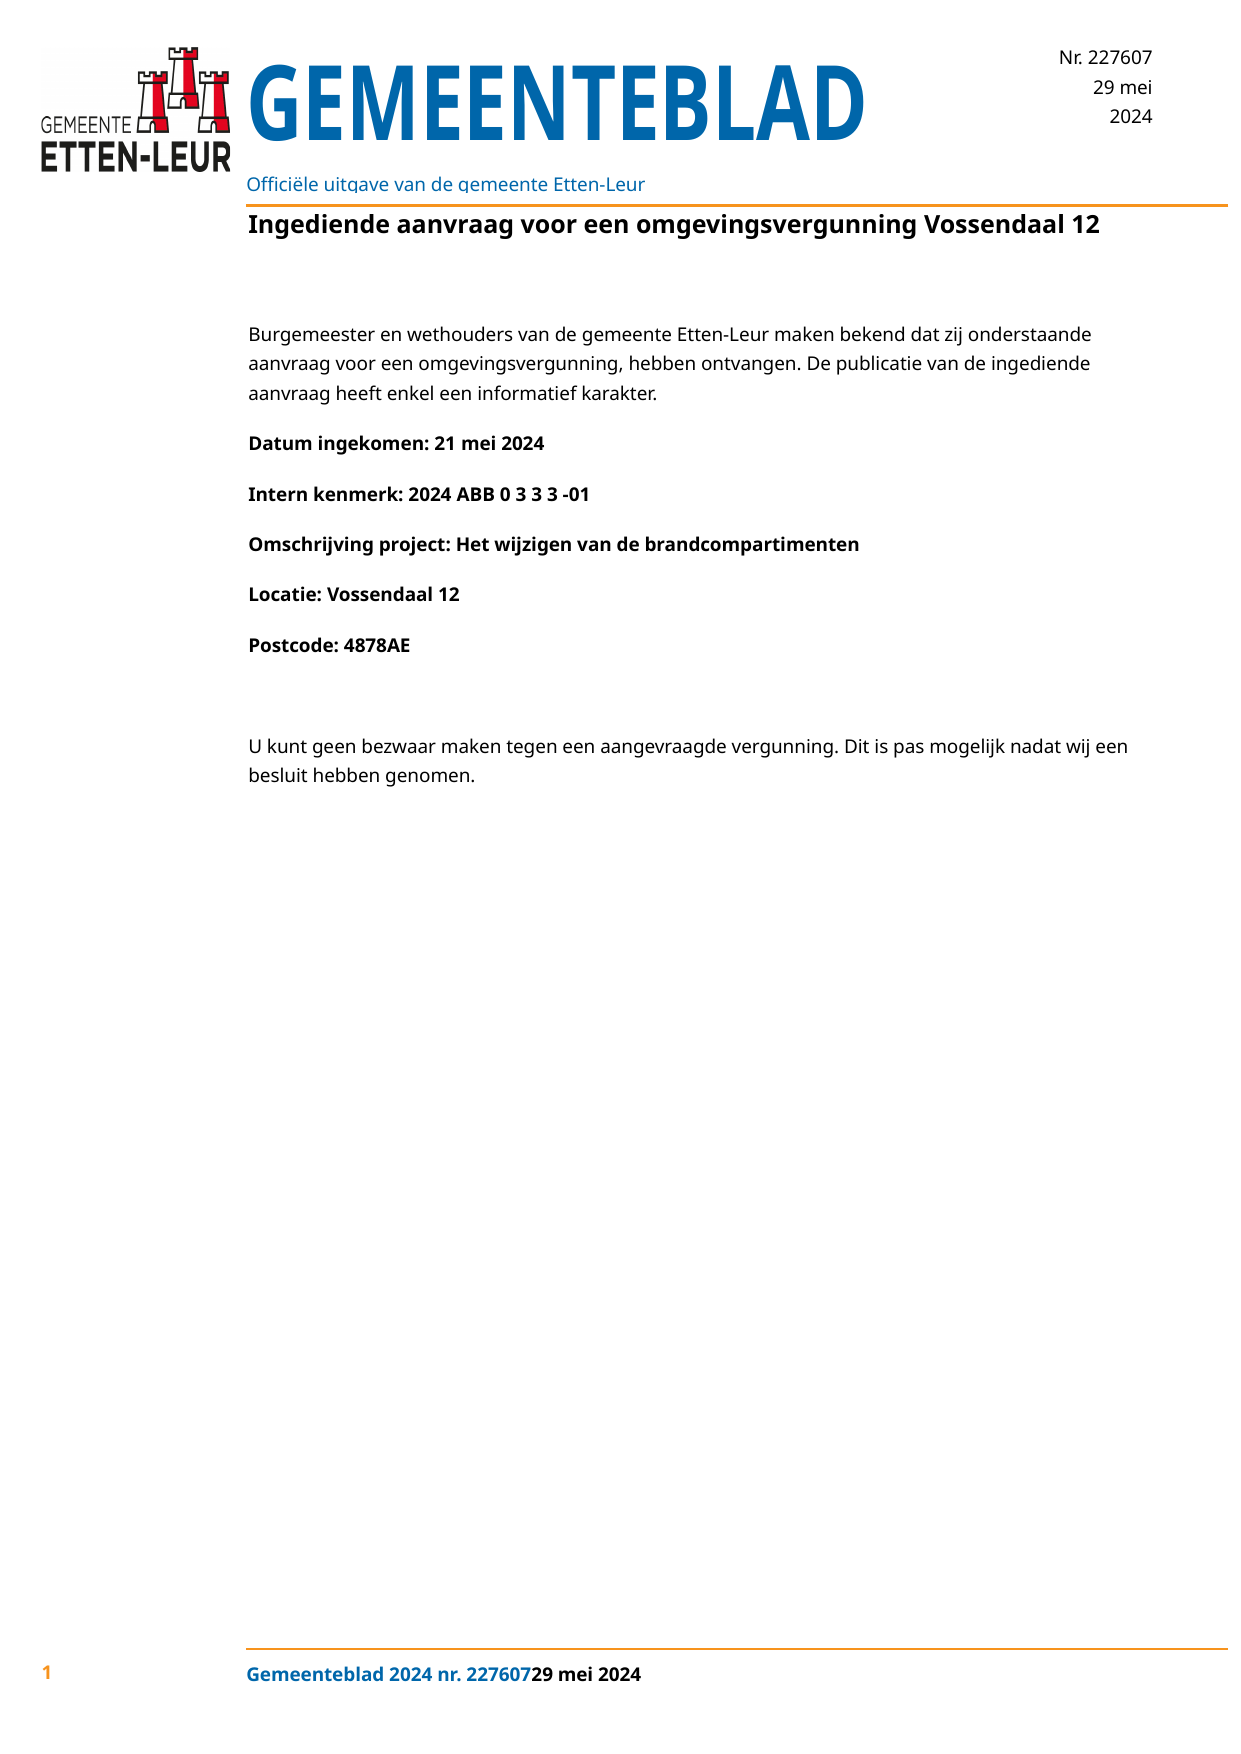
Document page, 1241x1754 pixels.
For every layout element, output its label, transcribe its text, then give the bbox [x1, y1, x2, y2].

text Burgemeester en wethouders van de gemeente Etten-Leur maken bekend dat zij onderstaande aanvraag voor een omgevingsvergunning, hebben ontvangen. De publicatie van de ingediende aanvraag heeft enkel een informatief karakter. [248, 321, 1152, 406]
text Omschrijving project: Het wijzigen van de brandcompartimenten [248, 531, 1152, 557]
text Intern kenmerk: 2024 ABB 0 3 3 3 -01 [248, 481, 1152, 506]
text U kunt geen bezwaar maken tegen een aangevraagde vergunning. Dit is pas mogelijk nadat wij een besluit hebben genomen. [248, 733, 1152, 788]
text Postcode: 4878AE [248, 632, 1152, 658]
text Datum ingekomen: 21 mei 2024 [248, 430, 1152, 456]
text Ingediende aanvraag voor een omgevingsvergunning Vossendaal 12 [248, 207, 1152, 241]
picture [41, 47, 231, 172]
text Locatie: Vossendaal 12 [248, 582, 1152, 607]
